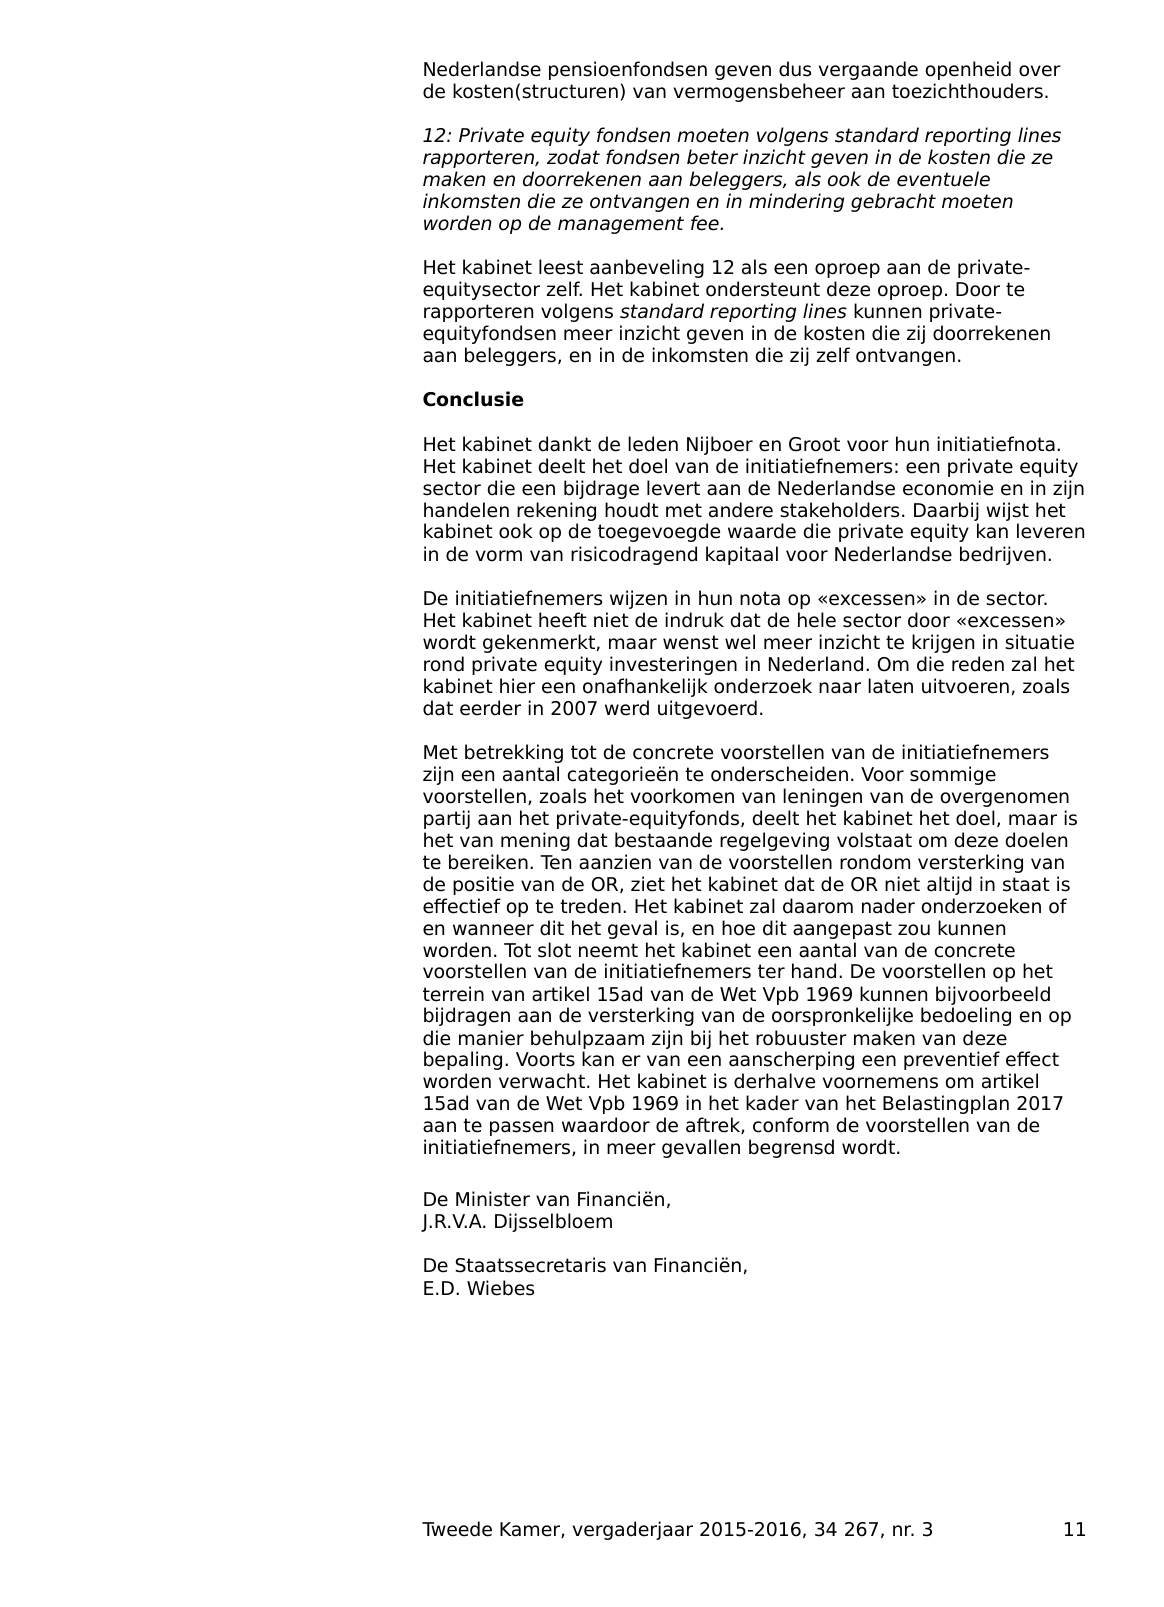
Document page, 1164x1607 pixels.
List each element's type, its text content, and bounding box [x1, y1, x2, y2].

text De Minister van Financiën, J.R.V.A. Dijsselbloem [422, 1189, 1087, 1233]
text Het kabinet dankt de leden Nijboer en Groot voor hun initiatiefnota. Het kabinet deelt het doel van de initiatiefnemers: een private equity sector die een bijdrage levert aan de Nederlandse economie en in zijn handelen rekening houdt met andere stakeholders. Daarbij wijst het kabinet ook op de toegevoegde waarde die private equity kan leveren in de vorm van risicodragend kapitaal voor Nederlandse bedrijven. [422, 433, 1087, 565]
text De initiatiefnemers wijzen in hun nota op «excessen» in de sector. Het kabinet heeft niet de indruk dat de hele sector door «excessen» wordt gekenmerkt, maar wenst wel meer inzicht te krijgen in situatie rond private equity investeringen in Nederland. Om die reden zal het kabinet hier een onafhankelijk onderzoek naar laten uitvoeren, zoals dat eerder in 2007 werd uitgevoerd. [422, 588, 1087, 719]
subtitle Conclusie [422, 389, 1087, 411]
text 12: Private equity fondsen moeten volgens standard reporting lines rapporteren, zodat fondsen beter inzicht geven in de kosten die ze maken en doorrekenen aan beleggers, als ook de eventuele inkomsten die ze ontvangen en in mindering gebracht moeten worden op de management fee. [422, 125, 1087, 235]
text Met betrekking tot de concrete voorstellen van de initiatiefnemers zijn een aantal categorieën te onderscheiden. Voor sommige voorstellen, zoals het voorkomen van leningen van de overgenomen partij aan het private-equityfonds, deelt het kabinet het doel, maar is het van mening dat bestaande regelgeving volstaat om deze doelen te bereiken. Ten aanzien van de voorstellen rondom versterking van de positie van de OR, ziet het kabinet dat de OR niet altijd in staat is effectief op te treden. Het kabinet zal daarom nader onderzoeken of en wanneer dit het geval is, en hoe dit aangepast zou kunnen worden. Tot slot neemt het kabinet een aantal van de concrete voorstellen van de initiatiefnemers ter hand. De voorstellen op het terrein van artikel 15ad van de Wet Vpb 1969 kunnen bijvoorbeeld bijdragen aan de versterking van de oorspronkelijke bedoeling en op die manier behulpzaam zijn bij het robuuster maken van deze bepaling. Voorts kan er van een aanscherping een preventief effect worden verwacht. Het kabinet is derhalve voornemens om artikel 15ad van de Wet Vpb 1969 in het kader van het Belastingplan 2017 aan te passen waardoor de aftrek, conform de voorstellen van de initiatiefnemers, in meer gevallen begrensd wordt. [422, 742, 1087, 1159]
text Het kabinet leest aanbeveling 12 als een oproep aan de private-equitysector zelf. Het kabinet ondersteunt deze oproep. Door te rapporteren volgens standard reporting lines kunnen private-equityfondsen meer inzicht geven in de kosten die zij doorrekenen aan beleggers, en in de inkomsten die zij zelf ontvangen. [422, 257, 1087, 367]
text De Staatssecretaris van Financiën, E.D. Wiebes [422, 1255, 1087, 1299]
text Nederlandse pensioenfondsen geven dus vergaande openheid over de kosten(structuren) van vermogensbeheer aan toezichthouders. [422, 59, 1087, 103]
